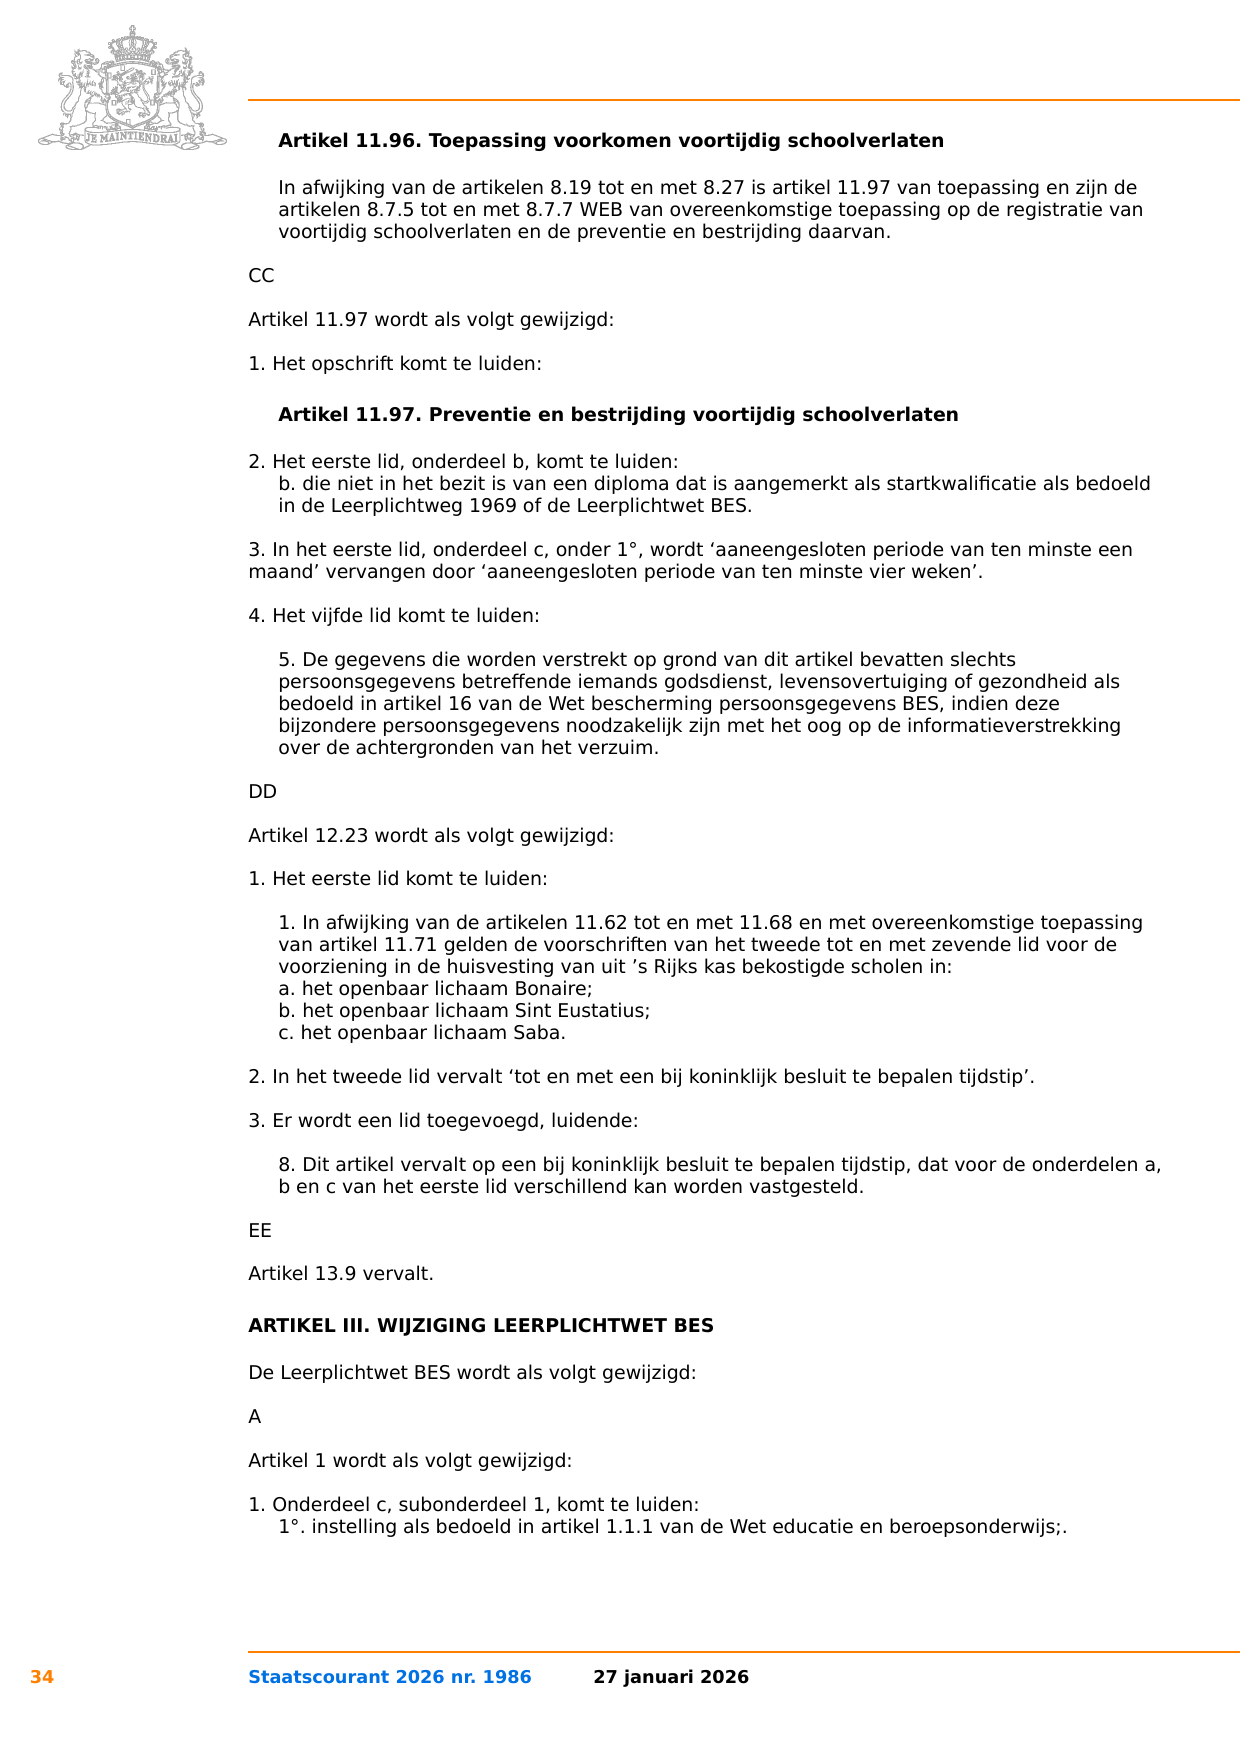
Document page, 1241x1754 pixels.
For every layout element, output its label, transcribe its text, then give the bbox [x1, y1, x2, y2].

text 2. In het tweede lid vervalt ‘tot en met een bij koninklijk besluit te bepalen tijdstip’. [248, 1066, 1163, 1088]
text c. het openbaar lichaam Saba. [278, 1022, 1163, 1044]
text 3. Er wordt een lid toegevoegd, luidende: [248, 1110, 1163, 1132]
text CC [248, 265, 1163, 287]
text EE [248, 1219, 1163, 1241]
text 8. Dit artikel vervalt op een bij koninklijk besluit te bepalen tijdstip, dat voor de onderdelen a, b en c van het eerste lid verschillend kan worden vastgesteld. [278, 1154, 1163, 1198]
text Artikel 12.23 wordt als volgt gewijzigd: [248, 824, 1163, 846]
text 1. Het eerste lid komt te luiden: [248, 868, 1163, 890]
text Artikel 1 wordt als volgt gewijzigd: [248, 1450, 1163, 1472]
text 5. De gegevens die worden verstrekt op grond van dit artikel bevatten slechts persoonsgegevens betreffende iemands godsdienst, levensovertuiging of gezondheid als bedoeld in artikel 16 van de Wet bescherming persoonsgegevens BES, indien deze bijzondere persoonsgegevens noodzakelijk zijn met het oog op de informatieverstrekking over de achtergronden van het verzuim. [278, 649, 1163, 759]
text A [248, 1406, 1163, 1428]
picture [38, 25, 227, 150]
subtitle ARTIKEL III. WIJZIGING LEERPLICHTWET BES [248, 1315, 1163, 1337]
text 3. In het eerste lid, onderdeel c, onder 1°, wordt ‘aaneengesloten periode van ten minste een maand’ vervangen door ‘aaneengesloten periode van ten minste vier weken’. [248, 539, 1163, 583]
text 1°. instelling als bedoeld in artikel 1.1.1 van de Wet educatie en beroepsonderwijs;. [278, 1516, 1163, 1538]
text 1. Het opschrift komt te luiden: [248, 352, 1163, 374]
text a. het openbaar lichaam Bonaire; [278, 978, 1163, 1000]
text Artikel 11.97 wordt als volgt gewijzigd: [248, 308, 1163, 331]
text In afwijking van de artikelen 8.19 tot en met 8.27 is artikel 11.97 van toepassing en zijn de artikelen 8.7.5 tot en met 8.7.7 WEB van overeenkomstige toepassing op de registratie van voortijdig schoolverlaten en de preventie en bestrijding daarvan. [278, 177, 1163, 243]
text 4. Het vijfde lid komt te luiden: [248, 605, 1163, 627]
text Artikel 13.9 vervalt. [248, 1263, 1163, 1285]
subtitle Artikel 11.96. Toepassing voorkomen voortijdig schoolverlaten [278, 130, 1163, 152]
text b. die niet in het bezit is van een diploma dat is aangemerkt als startkwalificatie als bedoeld in de Leerplichtweg 1969 of de Leerplichtwet BES. [278, 473, 1163, 517]
subtitle Artikel 11.97. Preventie en bestrijding voortijdig schoolverlaten [278, 404, 1163, 426]
text De Leerplichtwet BES wordt als volgt gewijzigd: [248, 1362, 1163, 1384]
text b. het openbaar lichaam Sint Eustatius; [278, 1000, 1163, 1022]
text 2. Het eerste lid, onderdeel b, komt te luiden: [248, 451, 1163, 473]
text 1. In afwijking van de artikelen 11.62 tot en met 11.68 en met overeenkomstige toepassing van artikel 11.71 gelden de voorschriften van het tweede tot en met zevende lid voor de voorziening in de huisvesting van uit ’s Rijks kas bekostigde scholen in: [278, 912, 1163, 978]
text DD [248, 781, 1163, 803]
text 1. Onderdeel c, subonderdeel 1, komt te luiden: [248, 1494, 1163, 1516]
